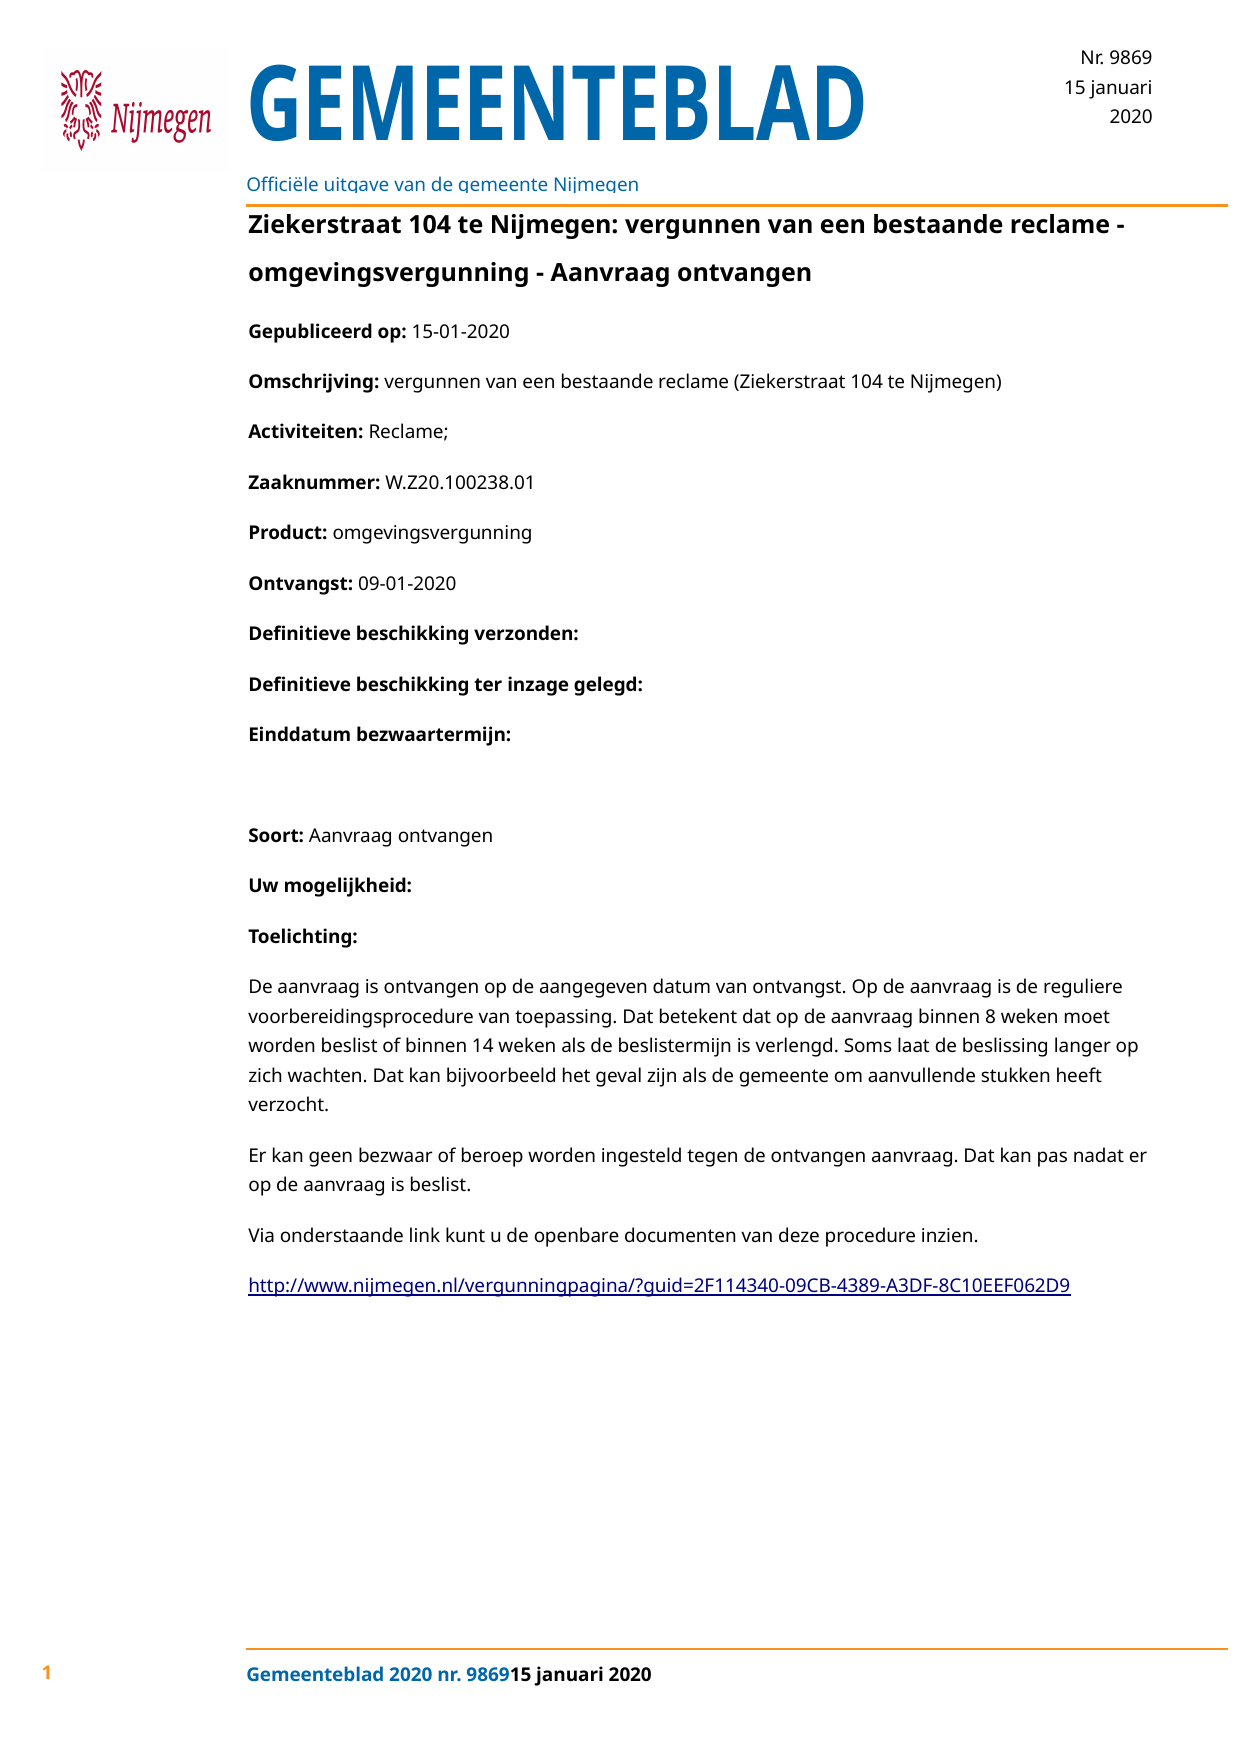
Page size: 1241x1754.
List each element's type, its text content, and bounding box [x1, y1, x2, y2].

text Via onderstaande link kunt u de openbare documenten van deze procedure inzien. [248, 1222, 1152, 1248]
text Product: omgevingsvergunning [248, 519, 1152, 545]
text Toelichting: [248, 923, 1152, 949]
text Er kan geen bezwaar of beroep worden ingesteld tegen de ontvangen aanvraag. Dat kan pas nadat er op de aanvraag is beslist. [248, 1142, 1152, 1197]
text Omschrijving: vergunnen van een bestaande reclame (Ziekerstraat 104 te Nijmegen) [248, 368, 1152, 394]
text Einddatum bezwaartermijn: [248, 721, 1152, 747]
text De aanvraag is ontvangen op de aangegeven datum van ontvangst. Op de aanvraag is de reguliere voorbereidingsprocedure van toepassing. Dat betekent dat op de aanvraag binnen 8 weken moet worden beslist of binnen 14 weken als de beslistermijn is verlengd. Soms laat de beslissing langer op zich wachten. Dat kan bijvoorbeeld het geval zijn als de gemeente om aanvullende stukken heeft verzocht. [248, 973, 1152, 1117]
text Definitieve beschikking verzonden: [248, 620, 1152, 646]
text http://www.nijmegen.nl/vergunningpagina/?guid=2F114340-09CB-4389-A3DF-8C10EEF062D9 [248, 1272, 1152, 1298]
text Gepubliceerd op: 15-01-2020 [248, 318, 1152, 344]
text Definitieve beschikking ter inzage gelegd: [248, 671, 1152, 697]
text Zaaknummer: W.Z20.100238.01 [248, 469, 1152, 495]
text Uw mogelijkheid: [248, 872, 1152, 898]
text Soort: Aanvraag ontvangen [248, 822, 1152, 848]
text Ziekerstraat 104 te Nijmegen: vergunnen van een bestaande reclame - omgevingsvergunning - Aanvraag ontvangen [248, 207, 1152, 288]
picture [41, 47, 231, 172]
text Ontvangst: 09-01-2020 [248, 570, 1152, 596]
text Activiteiten: Reclame; [248, 419, 1152, 444]
